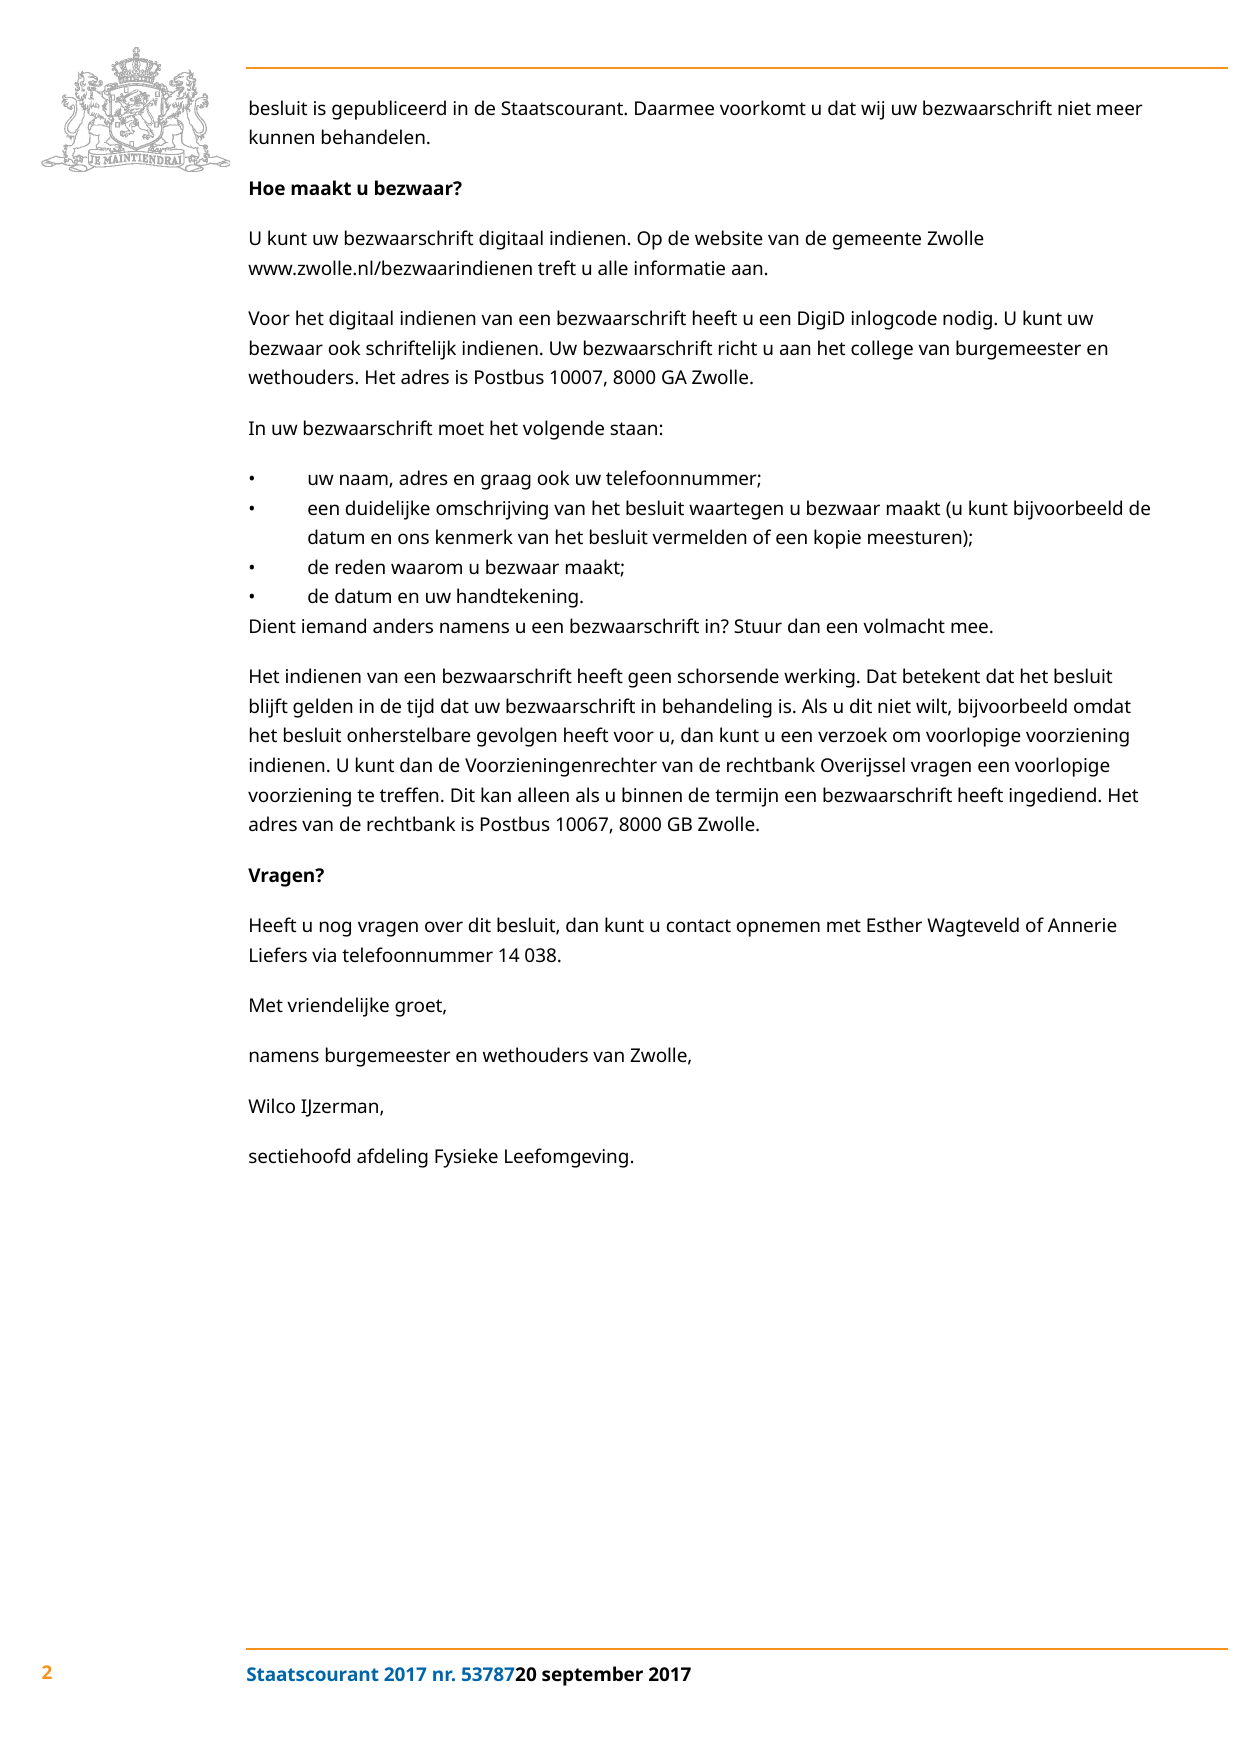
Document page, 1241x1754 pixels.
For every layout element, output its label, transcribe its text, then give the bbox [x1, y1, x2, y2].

list de reden waarom u bezwaar maakt; [248, 554, 1152, 580]
text In uw bezwaarschrift moet het volgende staan: [248, 415, 1152, 441]
text Wilco IJzerman, [248, 1093, 1152, 1119]
text Het indienen van een bezwaarschrift heeft geen schorsende werking. Dat betekent dat het besluit blijft gelden in de tijd dat uw bezwaarschrift in behandeling is. Als u dit niet wilt, bijvoorbeeld omdat het besluit onherstelbare gevolgen heeft voor u, dan kunt u een verzoek om voorlopige voorziening indienen. U kunt dan de Voorzieningenrechter van de rechtbank Overijssel vragen een voorlopige voorziening te treffen. Dit kan alleen als u binnen de termijn een bezwaarschrift heeft ingediend. Het adres van de rechtbank is Postbus 10067, 8000 GB Zwolle. [248, 663, 1152, 837]
picture [41, 47, 231, 172]
text besluit is gepubliceerd in de Staatscourant. Daarmee voorkomt u dat wij uw bezwaarschrift niet meer kunnen behandelen. [248, 95, 1152, 150]
text Hoe maakt u bezwaar? [248, 175, 1152, 201]
list uw naam, adres en graag ook uw telefoonnummer; [248, 465, 1152, 491]
text Heeft u nog vragen over dit besluit, dan kunt u contact opnemen met Esther Wagteveld of Annerie Liefers via telefoonnummer 14 038. [248, 912, 1152, 968]
text namens burgemeester en wethouders van Zwolle, [248, 1043, 1152, 1068]
text Voor het digitaal indienen van een bezwaarschrift heeft u een DigiD inlogcode nodig. U kunt uw bezwaar ook schriftelijk indienen. Uw bezwaarschrift richt u aan het college van burgemeester en wethouders. Het adres is Postbus 10007, 8000 GA Zwolle. [248, 305, 1152, 390]
text U kunt uw bezwaarschrift digitaal indienen. Op de website van de gemeente Zwolle www.zwolle.nl/bezwaarindienen treft u alle informatie aan. [248, 225, 1152, 281]
text Dient iemand anders namens u een bezwaarschrift in? Stuur dan een volmacht mee. [248, 613, 1152, 639]
list een duidelijke omschrijving van het besluit waartegen u bezwaar maakt (u kunt bijvoorbeeld de datum en ons kenmerk van het besluit vermelden of een kopie meesturen); [248, 495, 1152, 550]
text Vragen? [248, 862, 1152, 888]
text sectiehoofd afdeling Fysieke Leefomgeving. [248, 1143, 1152, 1169]
text Met vriendelijke groet, [248, 992, 1152, 1018]
list de datum en uw handtekening. [248, 583, 1152, 609]
